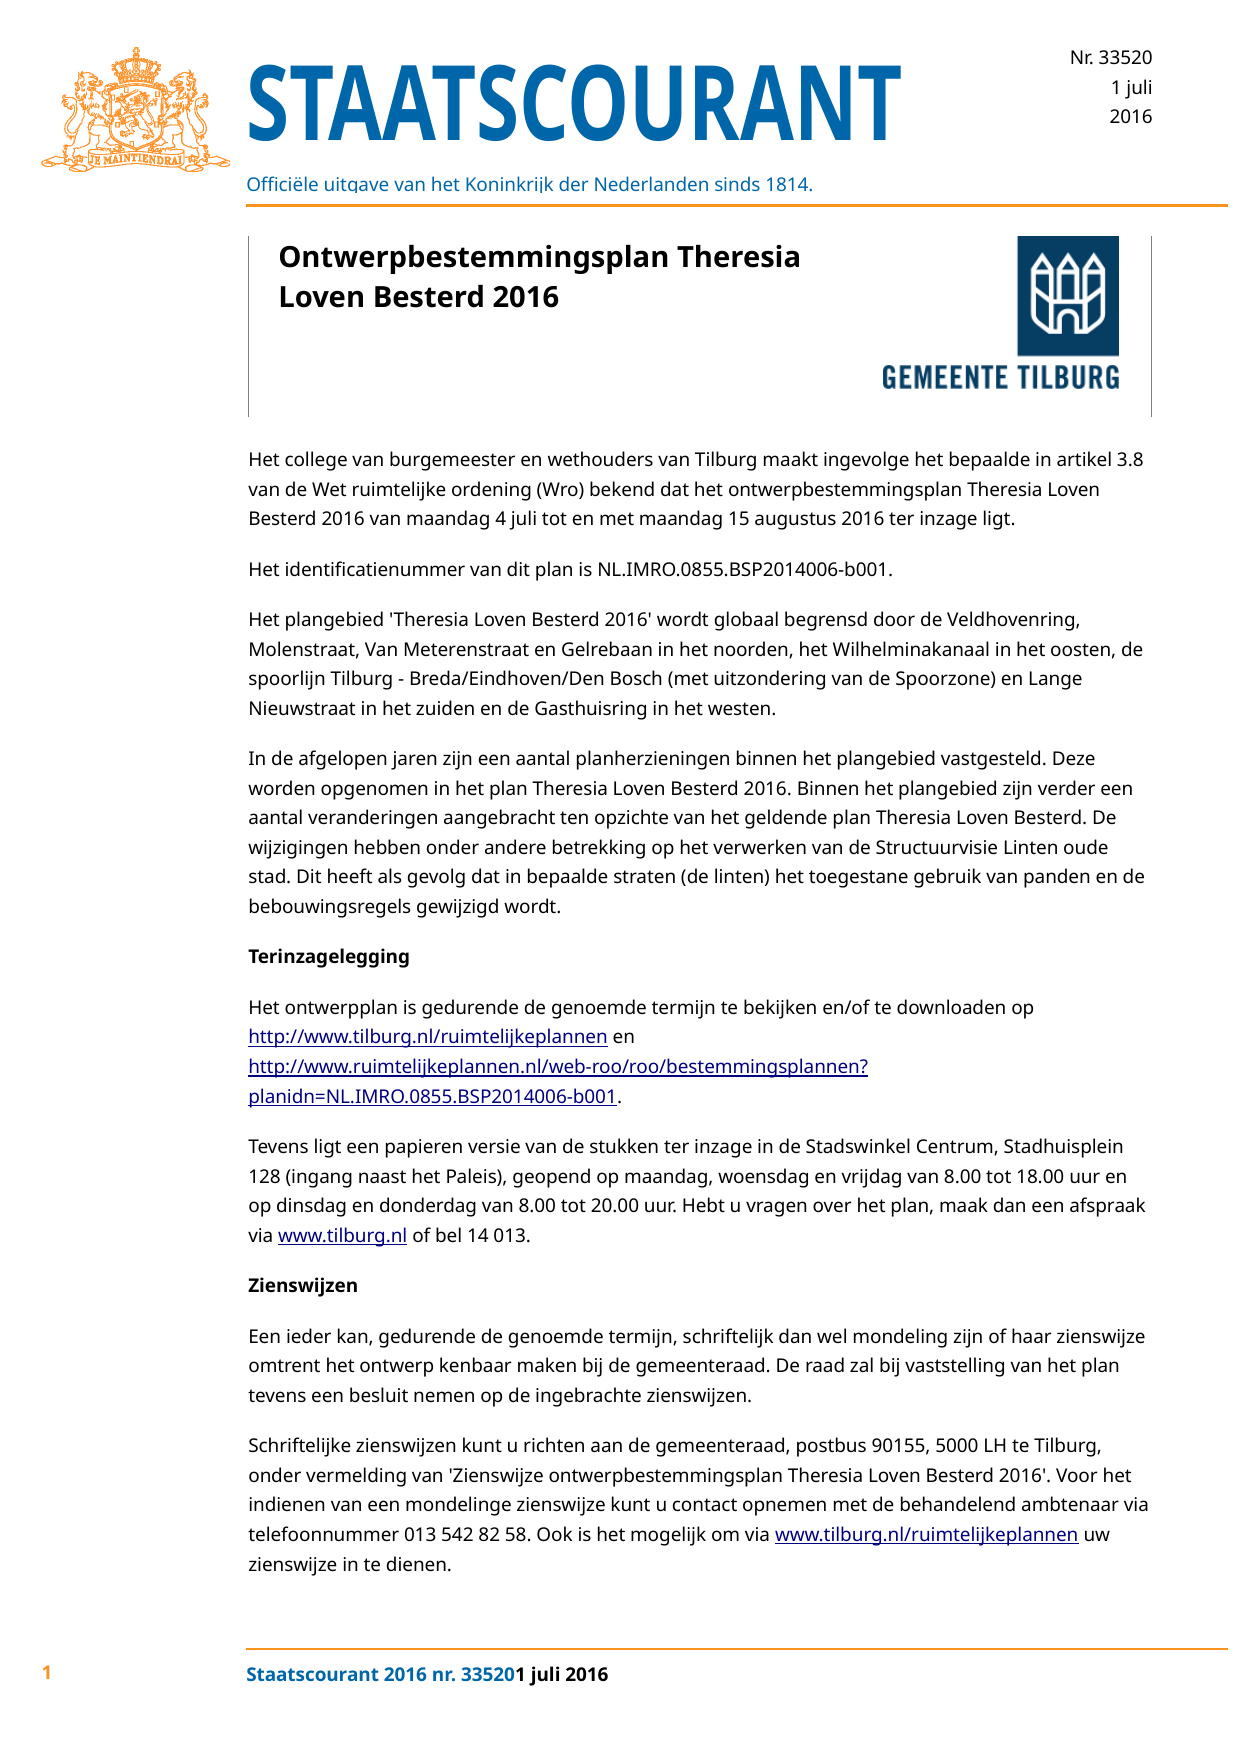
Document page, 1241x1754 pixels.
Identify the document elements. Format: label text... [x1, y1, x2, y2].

text Het ontwerpplan is gedurende de genoemde termijn te bekijken en/of te downloaden op http://www.tilburg.nl/ruimtelijkeplannen en http://www.ruimtelijkeplannen.nl/web-roo/roo/bestemmingsplannen?planidn=NL.IMRO.0855.BSP2014006-b001. [248, 994, 1152, 1108]
text Een ieder kan, gedurende de genoemde termijn, schriftelijk dan wel mondeling zijn of haar zienswijze omtrent het ontwerp kenbaar maken bij de gemeenteraad. De raad zal bij vaststelling van het plan tevens een besluit nemen op de ingebrachte zienswijzen. [248, 1323, 1152, 1408]
text In de afgelopen jaren zijn een aantal planherzieningen binnen het plangebied vastgesteld. Deze worden opgenomen in het plan Theresia Loven Besterd 2016. Binnen het plangebied zijn verder een aantal veranderingen aangebracht ten opzichte van het geldende plan Theresia Loven Besterd. De wijzigingen hebben onder andere betrekking op het verwerken van de Structuurvisie Linten oude stad. Dit heeft als gevolg dat in bepaalde straten (de linten) het toegestane gebruik van panden en de bebouwingsregels gewijzigd wordt. [248, 745, 1152, 919]
text Het identificatienummer van dit plan is NL.IMRO.0855.BSP2014006-b001. [248, 556, 1152, 581]
text Tevens ligt een papieren versie van de stukken ter inzage in de Stadswinkel Centrum, Stadhuisplein 128 (ingang naast het Paleis), geopend op maandag, woensdag en vrijdag van 8.00 tot 18.00 uur en op dinsdag en donderdag van 8.00 tot 20.00 uur. Hebt u vragen over het plan, maak dan een afspraak via www.tilburg.nl of bel 14 013. [248, 1133, 1152, 1248]
text Het college van burgemeester en wethouders van Tilburg maakt ingevolge het bepaalde in artikel 3.8 van de Wet ruimtelijke ordening (Wro) bekend dat het ontwerpbestemmingsplan Theresia Loven Besterd 2016 van maandag 4 juli tot en met maandag 15 augustus 2016 ter inzage ligt. [248, 446, 1152, 531]
text Zienswijzen [248, 1272, 1152, 1298]
table_header [850, 236, 1151, 417]
picture [41, 47, 231, 172]
picture [882, 236, 1119, 391]
text Terinzagelegging [248, 944, 1152, 969]
text Schriftelijke zienswijzen kunt u richten aan de gemeenteraad, postbus 90155, 5000 LH te Tilburg, onder vermelding van 'Zienswijze ontwerpbestemmingsplan Theresia Loven Besterd 2016'. Voor het indienen van een mondelinge zienswijze kunt u contact opnemen met de behandelend ambtenaar via telefoonnummer 013 542 82 58. Ook is het mogelijk om via www.tilburg.nl/ruimtelijkeplannen uw zienswijze in te dienen. [248, 1432, 1152, 1576]
table_header Ontwerpbestemmingsplan Theresia Loven Besterd 2016 [249, 236, 850, 417]
text Het plangebied 'Theresia Loven Besterd 2016' wordt globaal begrensd door de Veldhovenring, Molenstraat, Van Meterenstraat en Gelrebaan in het noorden, het Wilhelminakanaal in het oosten, de spoorlijn Tilburg - Breda/Eindhoven/Den Bosch (met uitzondering van de Spoorzone) en Lange Nieuwstraat in het zuiden en de Gasthuisring in het westen. [248, 606, 1152, 721]
